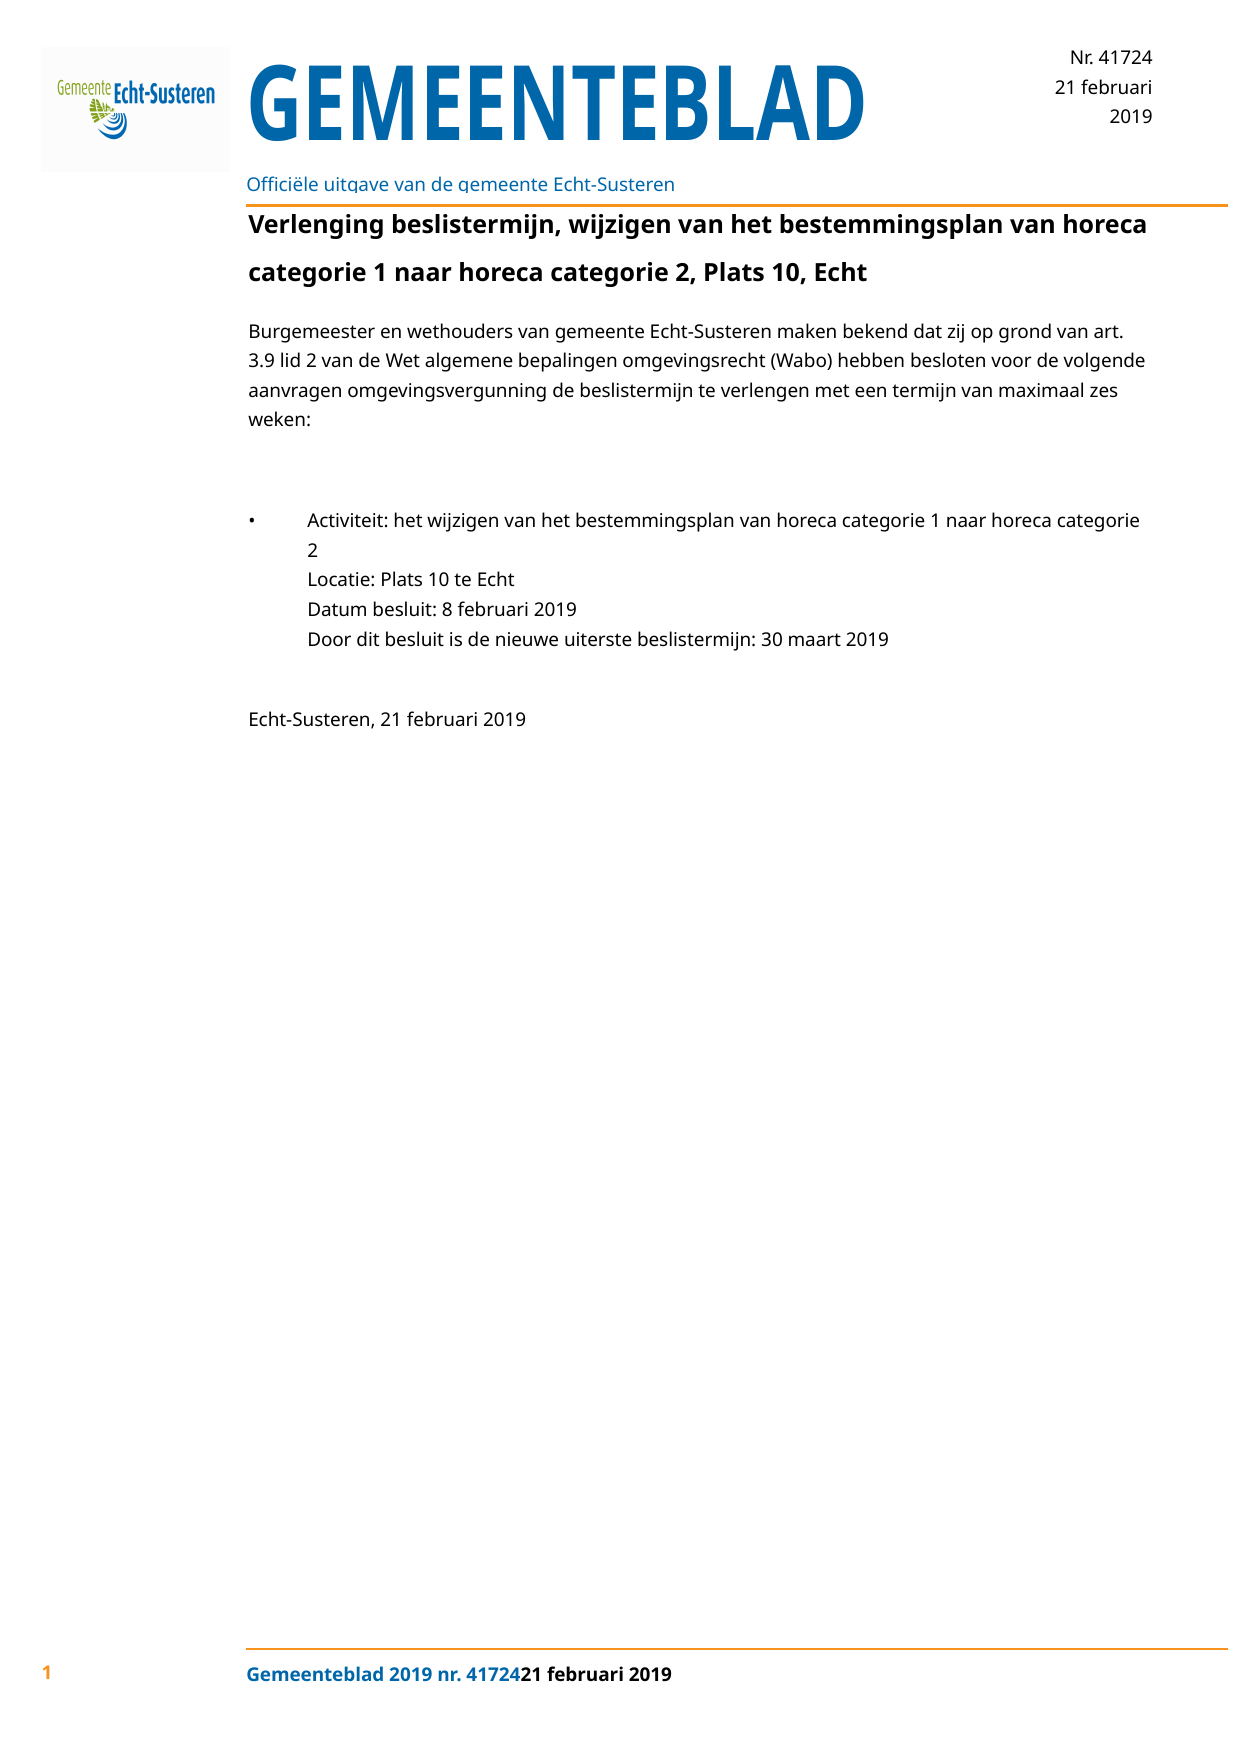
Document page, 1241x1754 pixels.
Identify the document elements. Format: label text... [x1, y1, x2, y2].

list Locatie: Plats 10 te Echt [248, 567, 1152, 592]
list Activiteit: het wijzigen van het bestemmingsplan van horeca categorie 1 naar horeca categorie 2 [248, 507, 1152, 563]
picture [41, 47, 231, 172]
text Burgemeester en wethouders van gemeente Echt-Susteren maken bekend dat zij op grond van art. 3.9 lid 2 van de Wet algemene bepalingen omgevingsrecht (Wabo) hebben besloten voor de volgende aanvragen omgevingsvergunning de beslistermijn te verlengen met een termijn van maximaal zes weken: [248, 318, 1152, 432]
list Door dit besluit is de nieuwe uiterste beslistermijn: 30 maart 2019 [248, 626, 1152, 652]
text Verlenging beslistermijn, wijzigen van het bestemmingsplan van horeca categorie 1 naar horeca categorie 2, Plats 10, Echt [248, 207, 1152, 288]
text Echt-Susteren, 21 februari 2019 [248, 706, 1152, 732]
list Datum besluit: 8 februari 2019 [248, 596, 1152, 622]
